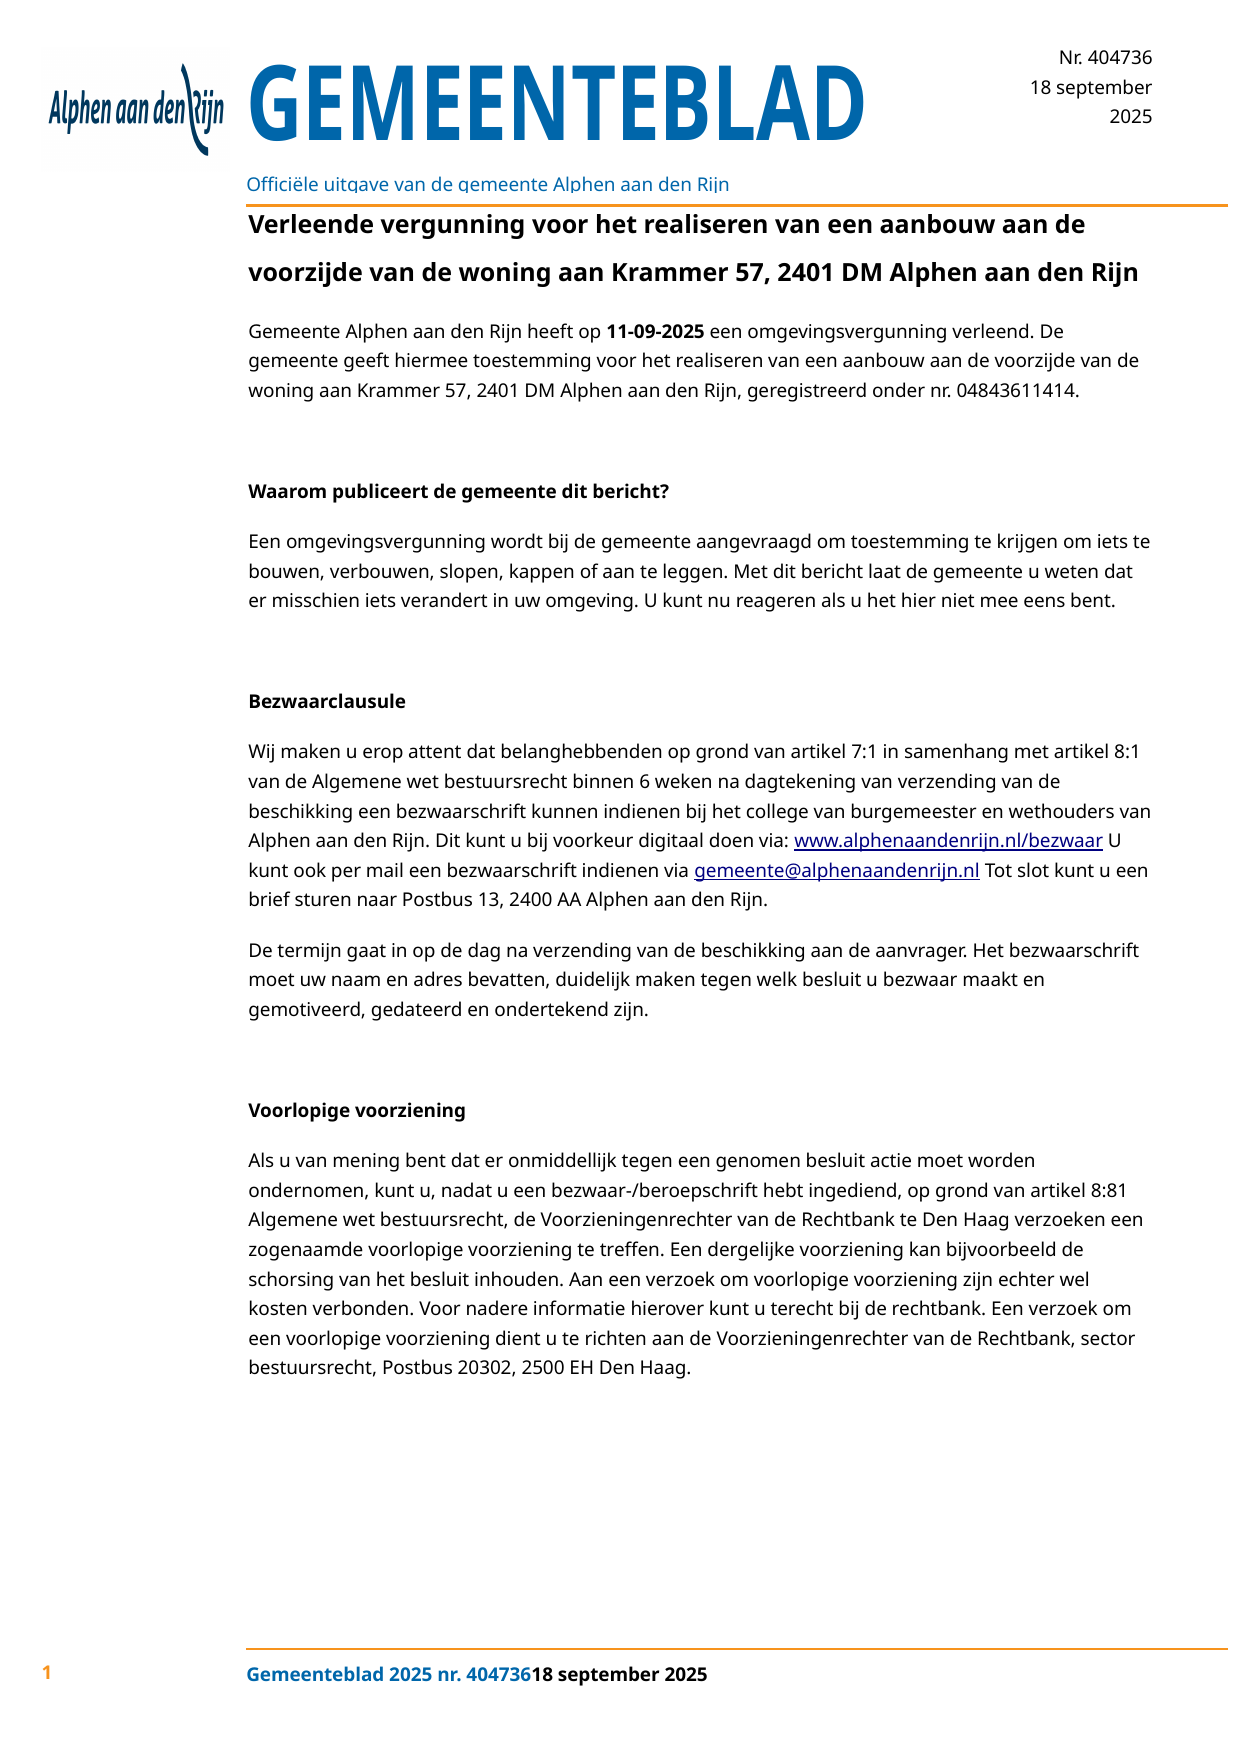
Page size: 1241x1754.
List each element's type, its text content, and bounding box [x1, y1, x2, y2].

text Voorlopige voorziening [248, 1097, 1152, 1123]
text Gemeente Alphen aan den Rijn heeft op 11-09-2025 een omgevingsvergunning verleend. De gemeente geeft hiermee toestemming voor het realiseren van een aanbouw aan de voorzijde van de woning aan Krammer 57, 2401 DM Alphen aan den Rijn, geregistreerd onder nr. 04843611414. [248, 318, 1152, 403]
text Als u van mening bent dat er onmiddellijk tegen een genomen besluit actie moet worden ondernomen, kunt u, nadat u een bezwaar-/beroepschrift hebt ingediend, op grond van artikel 8:81 Algemene wet bestuursrecht, de Voorzieningenrechter van de Rechtbank te Den Haag verzoeken een zogenaamde voorlopige voorziening te treffen. Een dergelijke voorziening kan bijvoorbeeld de schorsing van het besluit inhouden. Aan een verzoek om voorlopige voorziening zijn echter wel kosten verbonden. Voor nadere informatie hierover kunt u terecht bij de rechtbank. Een verzoek om een voorlopige voorziening dient u te richten aan de Voorzieningenrechter van de Rechtbank, sector bestuursrecht, Postbus 20302, 2500 EH Den Haag. [248, 1147, 1152, 1380]
text De termijn gaat in op de dag na verzending van de beschikking aan de aanvrager. Het bezwaarschrift moet uw naam en adres bevatten, duidelijk maken tegen welk besluit u bezwaar maakt en gemotiveerd, gedateerd en ondertekend zijn. [248, 937, 1152, 1022]
text Waarom publiceert de gemeente dit bericht? [248, 478, 1152, 504]
text Wij maken u erop attent dat belanghebbenden op grond van artikel 7:1 in samenhang met artikel 8:1 van de Algemene wet bestuursrecht binnen 6 weken na dagtekening van verzending van de beschikking een bezwaarschrift kunnen indienen bij het college van burgemeester en wethouders van Alphen aan den Rijn. Dit kunt u bij voorkeur digitaal doen via: www.alphenaandenrijn.nl/bezwaar U kunt ook per mail een bezwaarschrift indienen via gemeente@alphenaandenrijn.nl Tot slot kunt u een brief sturen naar Postbus 13, 2400 AA Alphen aan den Rijn. [248, 739, 1152, 912]
text Verleende vergunning voor het realiseren van een aanbouw aan de voorzijde van de woning aan Krammer 57, 2401 DM Alphen aan den Rijn [248, 207, 1152, 288]
text Een omgevingsvergunning wordt bij de gemeente aangevraagd om toestemming te krijgen om iets te bouwen, verbouwen, slopen, kappen of aan te leggen. Met dit bericht laat de gemeente u weten dat er misschien iets verandert in uw omgeving. U kunt nu reageren als u het hier niet mee eens bent. [248, 528, 1152, 613]
picture [41, 47, 231, 172]
text Bezwaarclausule [248, 688, 1152, 714]
